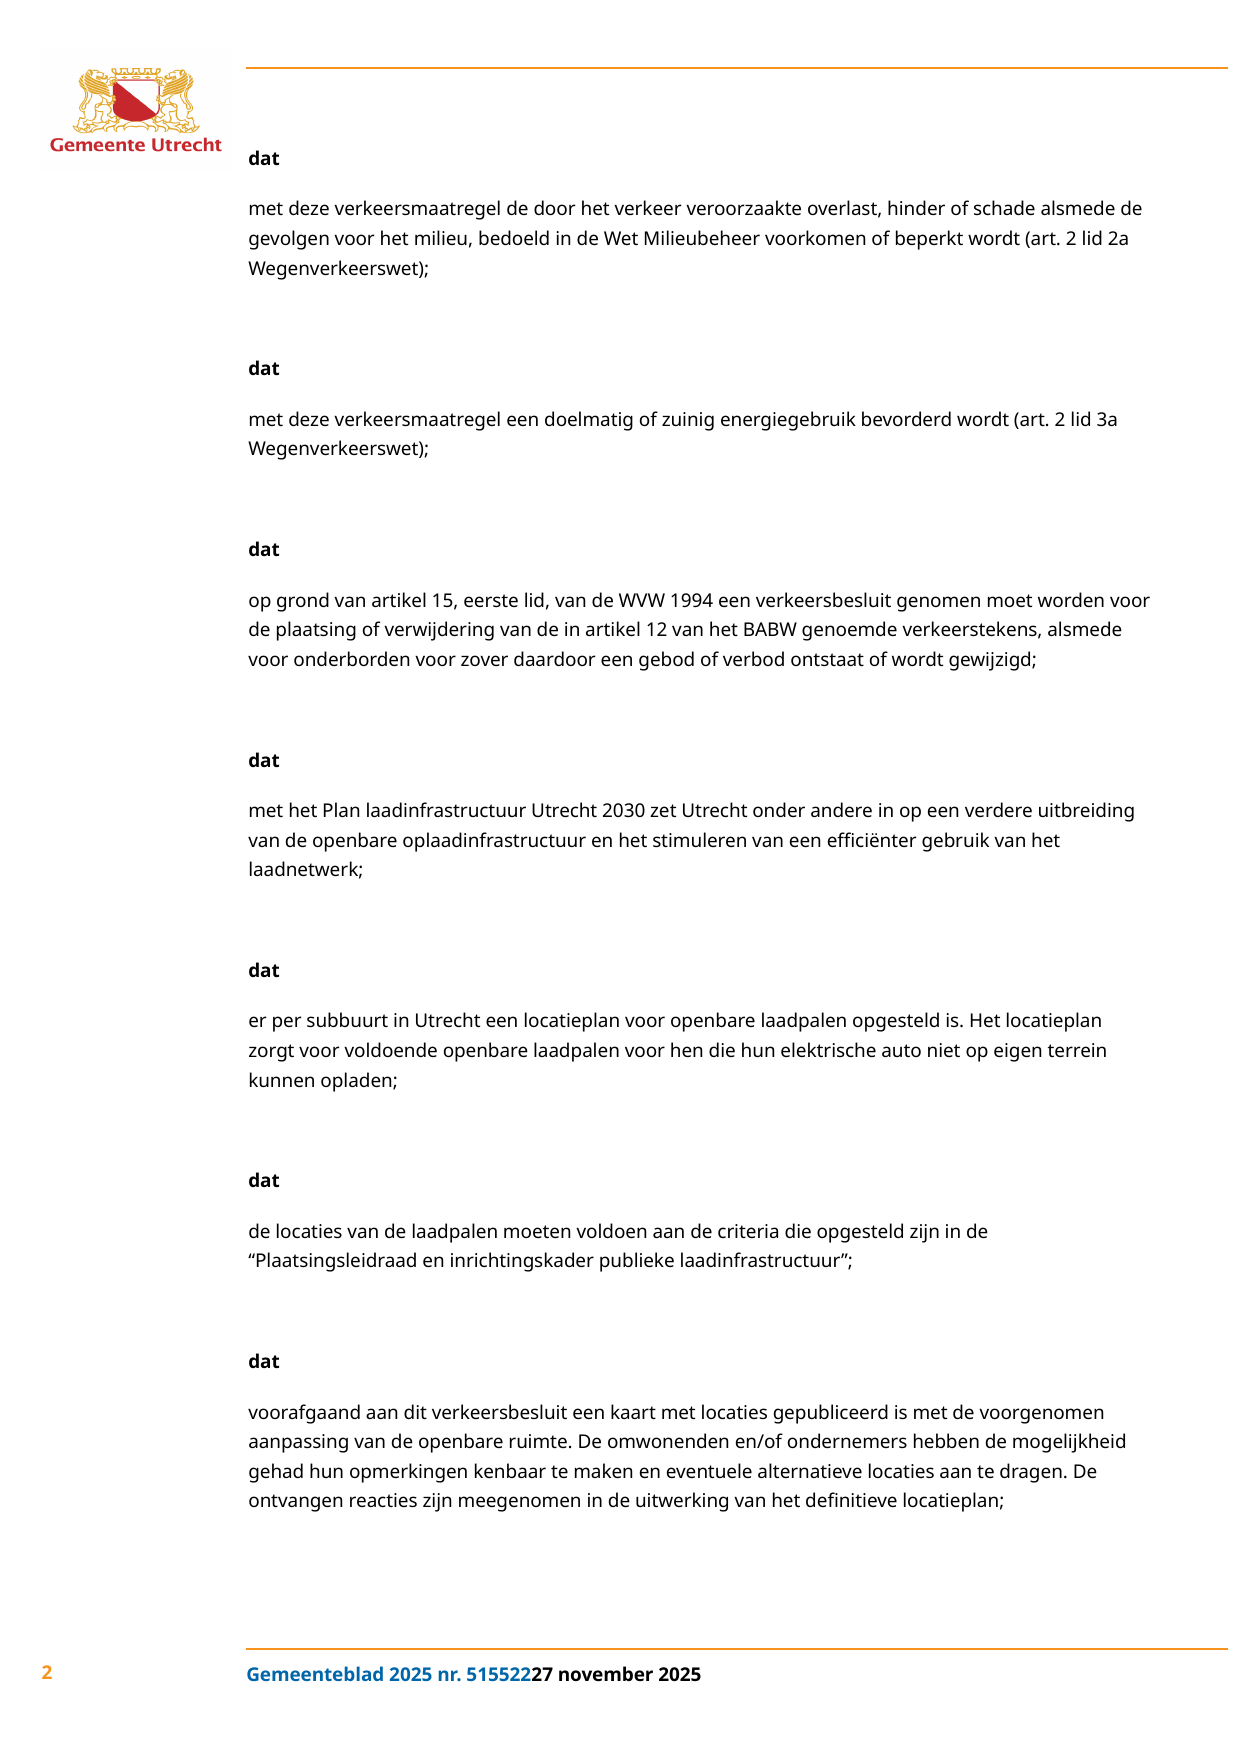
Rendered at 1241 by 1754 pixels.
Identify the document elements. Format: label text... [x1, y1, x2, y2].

picture [41, 47, 231, 172]
text de locaties van de laadpalen moeten voldoen aan de criteria die opgesteld zijn in de “Plaatsingsleidraad en inrichtingskader publieke laadinfrastructuur”; [248, 1218, 1152, 1273]
text dat [248, 145, 1152, 171]
text dat [248, 957, 1152, 983]
text dat [248, 747, 1152, 773]
text dat [248, 1168, 1152, 1193]
text met deze verkeersmaatregel een doelmatig of zuinig energiegebruik bevorderd wordt (art. 2 lid 3a Wegenverkeerswet); [248, 406, 1152, 461]
text met het Plan laadinfrastructuur Utrecht 2030 zet Utrecht onder andere in op een verdere uitbreiding van de openbare oplaadinfrastructuur en het stimuleren van een efficiënter gebruik van het laadnetwerk; [248, 797, 1152, 882]
text voorafgaand aan dit verkeersbesluit een kaart met locaties gepubliceerd is met de voorgenomen aanpassing van de openbare ruimte. De omwonenden en/of ondernemers hebben de mogelijkheid gehad hun opmerkingen kenbaar te maken en eventuele alternatieve locaties aan te dragen. De ontvangen reacties zijn meegenomen in de uitwerking van het definitieve locatieplan; [248, 1399, 1152, 1513]
text op grond van artikel 15, eerste lid, van de WVW 1994 een verkeersbesluit genomen moet worden voor de plaatsing of verwijdering van de in artikel 12 van het BABW genoemde verkeerstekens, alsmede voor onderborden voor zover daardoor een gebod of verbod ontstaat of wordt gewijzigd; [248, 587, 1152, 672]
text met deze verkeersmaatregel de door het verkeer veroorzaakte overlast, hinder of schade alsmede de gevolgen voor het milieu, bedoeld in de Wet Milieubeheer voorkomen of beperkt wordt (art. 2 lid 2a Wegenverkeerswet); [248, 196, 1152, 281]
text dat [248, 356, 1152, 381]
text dat [248, 536, 1152, 562]
text er per subbuurt in Utrecht een locatieplan voor openbare laadpalen opgesteld is. Het locatieplan zorgt voor voldoende openbare laadpalen voor hen die hun elektrische auto niet op eigen terrein kunnen opladen; [248, 1008, 1152, 1093]
text dat [248, 1348, 1152, 1374]
